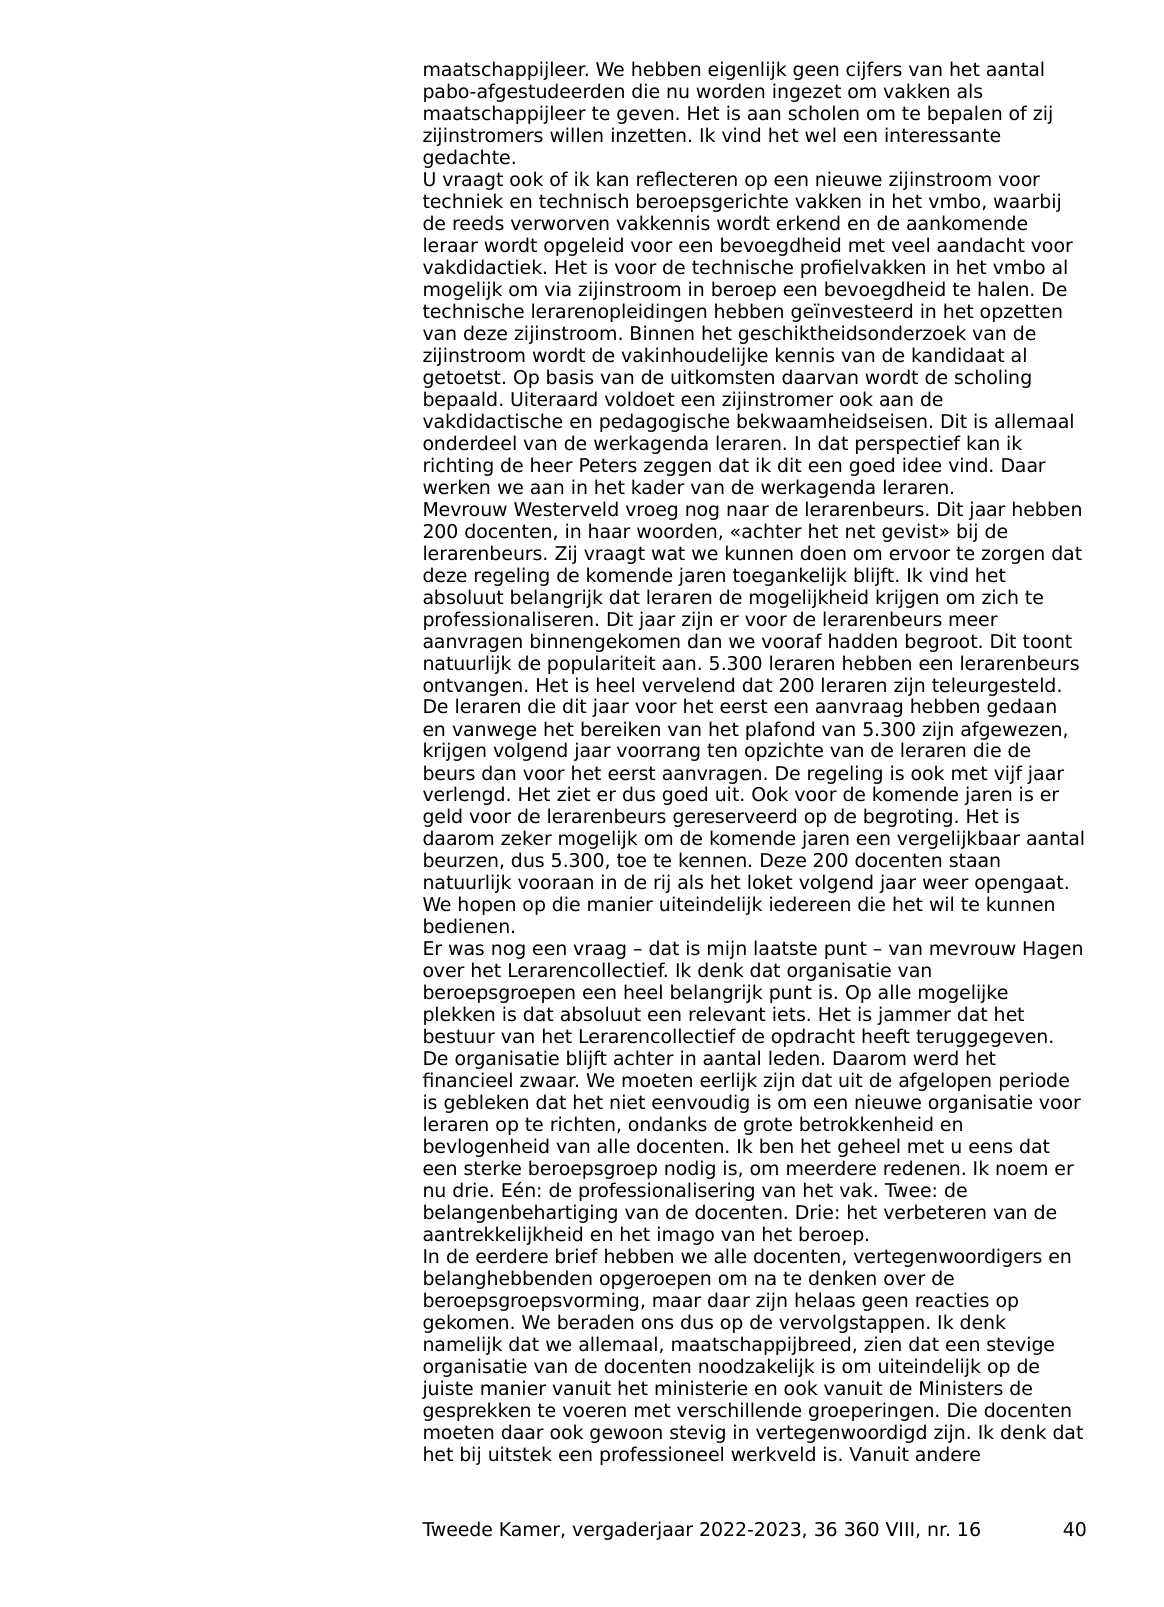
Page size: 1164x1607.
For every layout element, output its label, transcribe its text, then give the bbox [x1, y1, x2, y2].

text In de eerdere brief hebben we alle docenten, vertegenwoordigers en belanghebbenden opgeroepen om na te denken over de beroepsgroepsvorming, maar daar zijn helaas geen reacties op gekomen. We beraden ons dus op de vervolgstappen. Ik denk namelijk dat we allemaal, maatschappijbreed, zien dat een stevige organisatie van de docenten noodzakelijk is om uiteindelijk op de juiste manier vanuit het ministerie en ook vanuit de Ministers de gesprekken te voeren met verschillende groeperingen. Die docenten moeten daar ook gewoon stevig in vertegenwoordigd zijn. Ik denk dat het bij uitstek een professioneel werkveld is. Vanuit andere [422, 1246, 1087, 1466]
text Er was nog een vraag – dat is mijn laatste punt – van mevrouw Hagen over het Lerarencollectief. Ik denk dat organisatie van beroepsgroepen een heel belangrijk punt is. Op alle mogelijke plekken is dat absoluut een relevant iets. Het is jammer dat het bestuur van het Lerarencollectief de opdracht heeft teruggegeven. De organisatie blijft achter in aantal leden. Daarom werd het financieel zwaar. We moeten eerlijk zijn dat uit de afgelopen periode is gebleken dat het niet eenvoudig is om een nieuwe organisatie voor leraren op te richten, ondanks de grote betrokkenheid en bevlogenheid van alle docenten. Ik ben het geheel met u eens dat een sterke beroepsgroep nodig is, om meerdere redenen. Ik noem er nu drie. Eén: de professionalisering van het vak. Twee: de belangenbehartiging van de docenten. Drie: het verbeteren van de aantrekkelijkheid en het imago van het beroep. [422, 938, 1087, 1246]
text U vraagt ook of ik kan reflecteren op een nieuwe zijinstroom voor techniek en technisch beroepsgerichte vakken in het vmbo, waarbij de reeds verworven vakkennis wordt erkend en de aankomende leraar wordt opgeleid voor een bevoegdheid met veel aandacht voor vakdidactiek. Het is voor de technische profielvakken in het vmbo al mogelijk om via zijinstroom in beroep een bevoegdheid te halen. De technische lerarenopleidingen hebben geïnvesteerd in het opzetten van deze zijinstroom. Binnen het geschiktheidsonderzoek van de zijinstroom wordt de vakinhoudelijke kennis van de kandidaat al getoetst. Op basis van de uitkomsten daarvan wordt de scholing bepaald. Uiteraard voldoet een zijinstromer ook aan de vakdidactische en pedagogische bekwaamheidseisen. Dit is allemaal onderdeel van de werkagenda leraren. In dat perspectief kan ik richting de heer Peters zeggen dat ik dit een goed idee vind. Daar werken we aan in het kader van de werkagenda leraren. [422, 169, 1087, 499]
text Mevrouw Westerveld vroeg nog naar de lerarenbeurs. Dit jaar hebben 200 docenten, in haar woorden, «achter het net gevist» bij de lerarenbeurs. Zij vraagt wat we kunnen doen om ervoor te zorgen dat deze regeling de komende jaren toegankelijk blijft. Ik vind het absoluut belangrijk dat leraren de mogelijkheid krijgen om zich te professionaliseren. Dit jaar zijn er voor de lerarenbeurs meer aanvragen binnengekomen dan we vooraf hadden begroot. Dit toont natuurlijk de populariteit aan. 5.300 leraren hebben een lerarenbeurs ontvangen. Het is heel vervelend dat 200 leraren zijn teleurgesteld. De leraren die dit jaar voor het eerst een aanvraag hebben gedaan en vanwege het bereiken van het plafond van 5.300 zijn afgewezen, krijgen volgend jaar voorrang ten opzichte van de leraren die de beurs dan voor het eerst aanvragen. De regeling is ook met vijf jaar verlengd. Het ziet er dus goed uit. Ook voor de komende jaren is er geld voor de lerarenbeurs gereserveerd op de begroting. Het is daarom zeker mogelijk om de komende jaren een vergelijkbaar aantal beurzen, dus 5.300, toe te kennen. Deze 200 docenten staan natuurlijk vooraan in de rij als het loket volgend jaar weer opengaat. We hopen op die manier uiteindelijk iedereen die het wil te kunnen bedienen. [422, 499, 1087, 938]
text maatschappijleer. We hebben eigenlijk geen cijfers van het aantal pabo-afgestudeerden die nu worden ingezet om vakken als maatschappijleer te geven. Het is aan scholen om te bepalen of zij zijinstromers willen inzetten. Ik vind het wel een interessante gedachte. [422, 59, 1087, 169]
